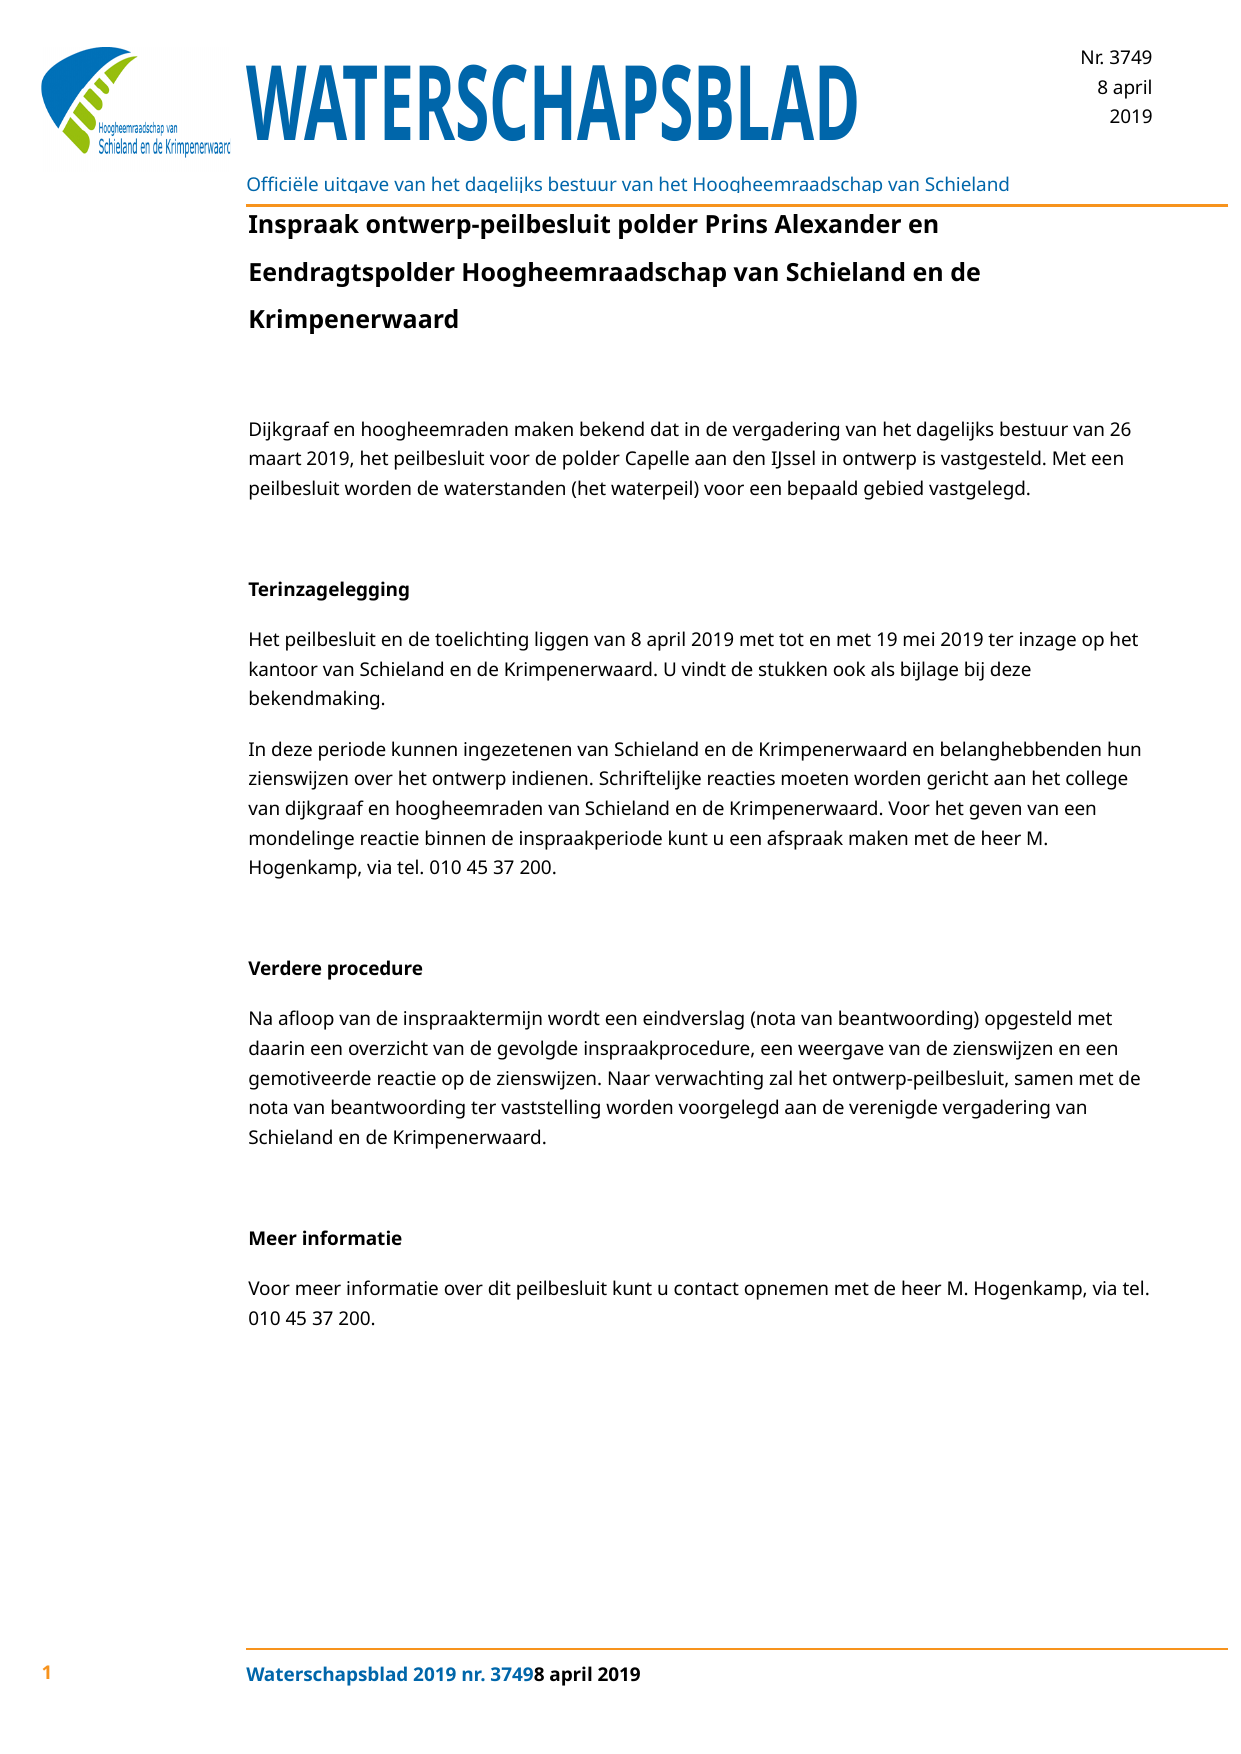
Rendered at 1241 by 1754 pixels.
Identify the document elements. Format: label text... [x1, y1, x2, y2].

picture [41, 47, 231, 172]
text Verdere procedure [248, 955, 1152, 981]
text Na afloop van de inspraaktermijn wordt een eindverslag (nota van beantwoording) opgesteld met daarin een overzicht van de gevolgde inspraakprocedure, een weergave van de zienswijzen en een gemotiveerde reactie op de zienswijzen. Naar verwachting zal het ontwerp-peilbesluit, samen met de nota van beantwoording ter vaststelling worden voorgelegd aan de verenigde vergadering van Schieland en de Krimpenerwaard. [248, 1006, 1152, 1149]
text Voor meer informatie over dit peilbesluit kunt u contact opnemen met de heer M. Hogenkamp, via tel. 010 45 37 200. [248, 1275, 1152, 1330]
text Terinzagelegging [248, 576, 1152, 602]
text In deze periode kunnen ingezetenen van Schieland en de Krimpenerwaard en belanghebbenden hun zienswijzen over het ontwerp indienen. Schriftelijke reacties moeten worden gericht aan het college van dijkgraaf en hoogheemraden van Schieland en de Krimpenerwaard. Voor het geven van een mondelinge reactie binnen de inspraakperiode kunt u een afspraak maken met de heer M. Hogenkamp, via tel. 010 45 37 200. [248, 736, 1152, 880]
text Inspraak ontwerp-peilbesluit polder Prins Alexander en Eendragtspolder Hoogheemraadschap van Schieland en de Krimpenerwaard [248, 207, 1152, 336]
text Meer informatie [248, 1225, 1152, 1250]
text Dijkgraaf en hoogheemraden maken bekend dat in de vergadering van het dagelijks bestuur van 26 maart 2019, het peilbesluit voor de polder Capelle aan den IJssel in ontwerp is vastgesteld. Met een peilbesluit worden de waterstanden (het waterpeil) voor een bepaald gebied vastgelegd. [248, 416, 1152, 501]
text Het peilbesluit en de toelichting liggen van 8 april 2019 met tot en met 19 mei 2019 ter inzage op het kantoor van Schieland en de Krimpenerwaard. U vindt de stukken ook als bijlage bij deze bekendmaking. [248, 626, 1152, 711]
